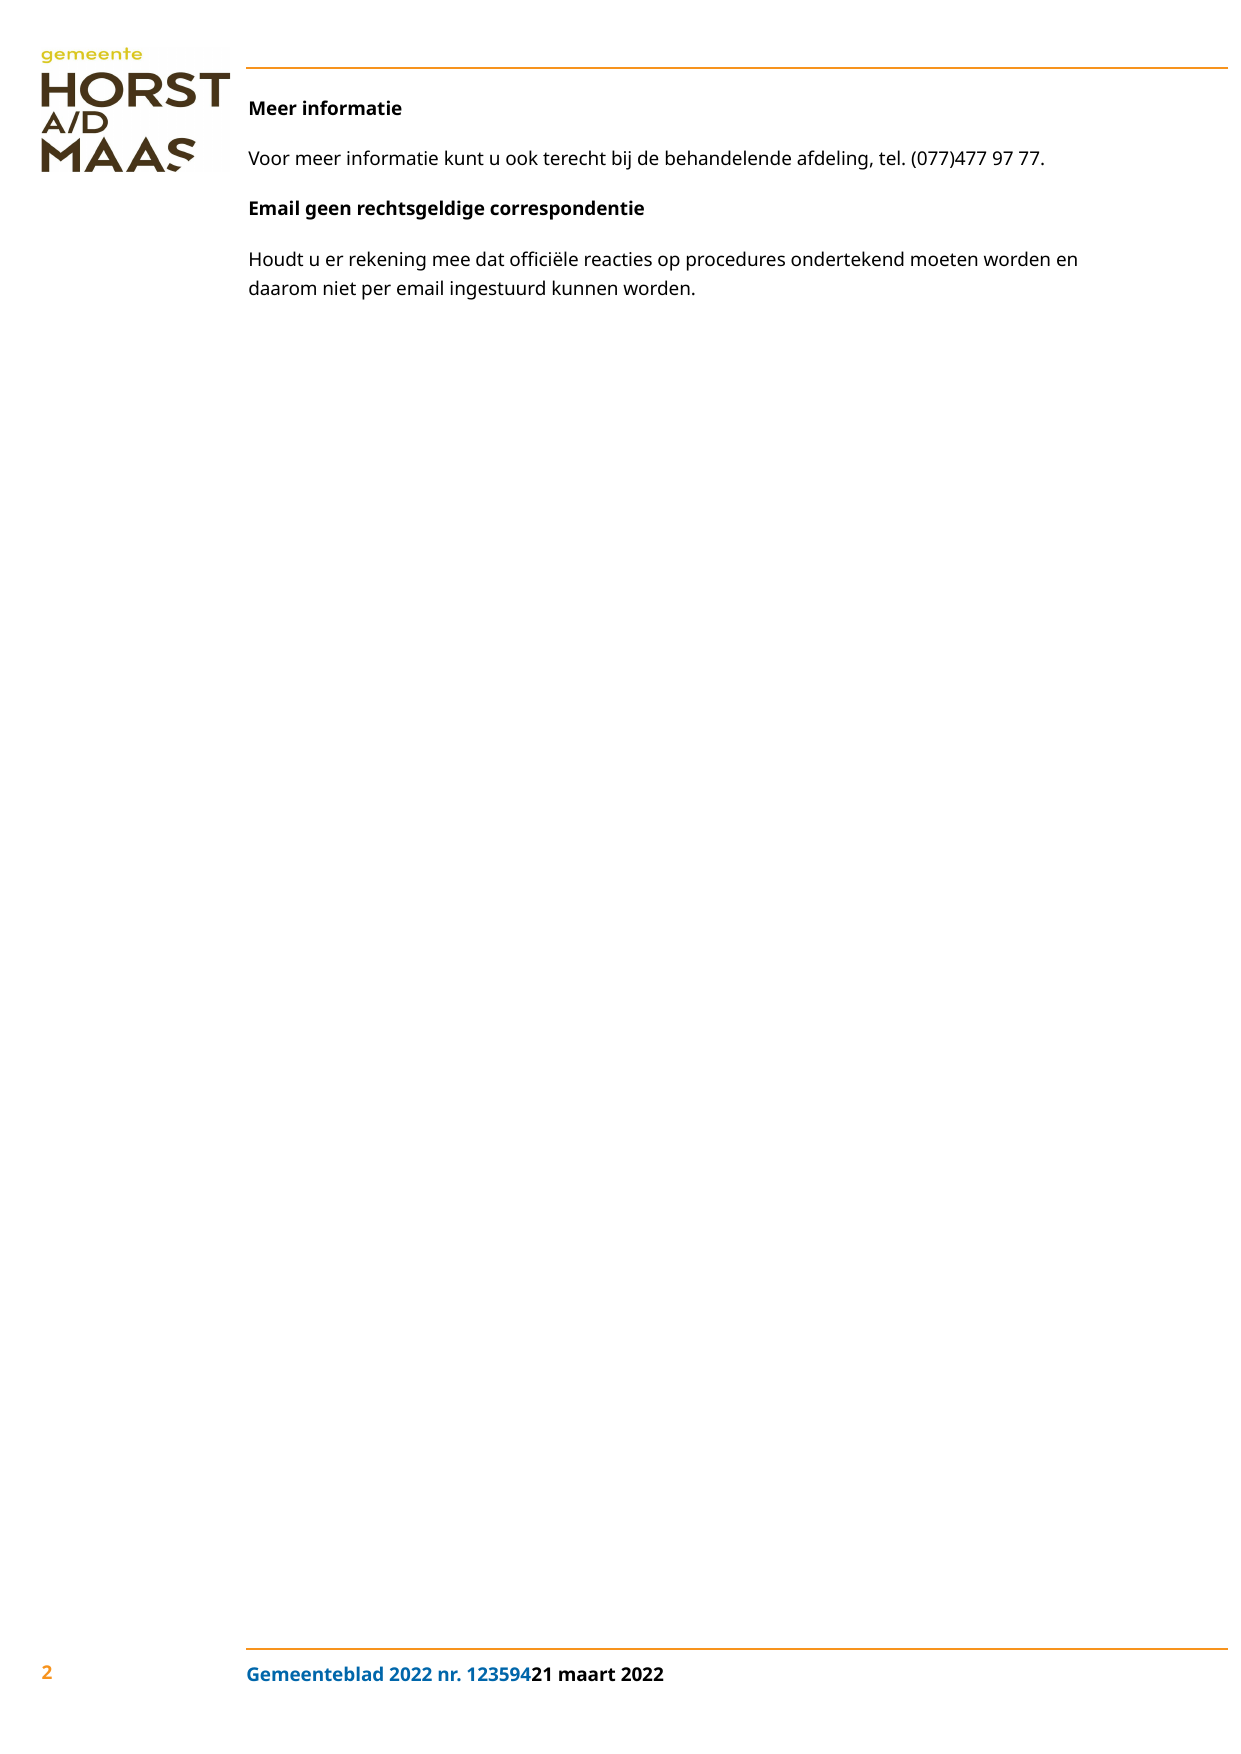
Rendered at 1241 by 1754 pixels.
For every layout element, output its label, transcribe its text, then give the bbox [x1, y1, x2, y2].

text Voor meer informatie kunt u ook terecht bij de behandelende afdeling, tel. (077)477 97 77. [248, 145, 1152, 171]
text Meer informatie [248, 95, 1152, 121]
text Email geen rechtsgeldige correspondentie [248, 196, 1152, 221]
text Houdt u er rekening mee dat officiële reacties op procedures ondertekend moeten worden en daarom niet per email ingestuurd kunnen worden. [248, 246, 1152, 301]
picture [41, 47, 231, 172]
